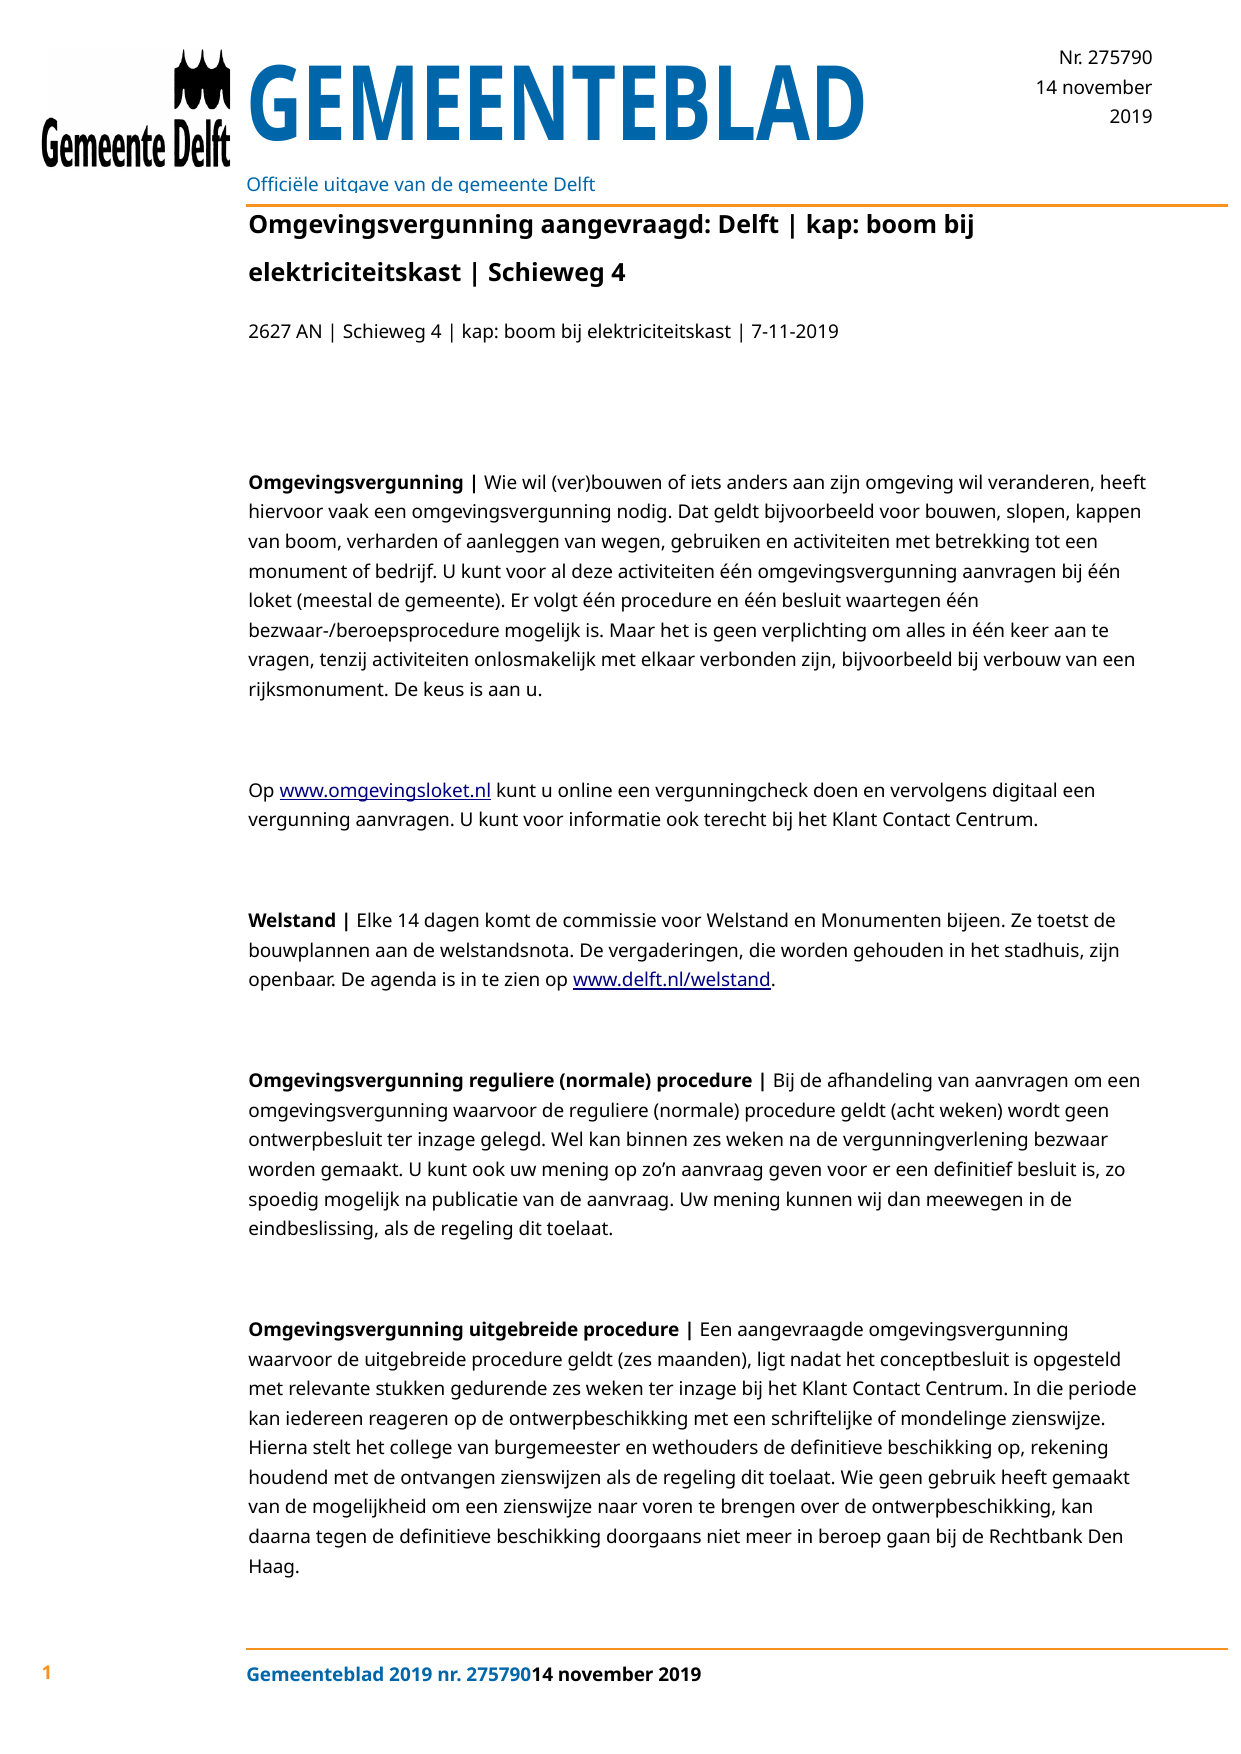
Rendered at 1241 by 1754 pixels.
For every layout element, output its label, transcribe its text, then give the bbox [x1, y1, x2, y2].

text 2627 AN | Schieweg 4 | kap: boom bij elektriciteitskast | 7-11-2019 [248, 318, 1152, 344]
text Omgevingsvergunning uitgebreide procedure | Een aangevraagde omgevingsvergunning waarvoor de uitgebreide procedure geldt (zes maanden), ligt nadat het conceptbesluit is opgesteld met relevante stukken gedurende zes weken ter inzage bij het Klant Contact Centrum. In die periode kan iedereen reageren op de ontwerpbeschikking met een schriftelijke of mondelinge zienswijze. Hierna stelt het college van burgemeester en wethouders de definitieve beschikking op, rekening houdend met de ontvangen zienswijzen als de regeling dit toelaat. Wie geen gebruik heeft gemaakt van de mogelijkheid om een zienswijze naar voren te brengen over de ontwerpbeschikking, kan daarna tegen de definitieve beschikking doorgaans niet meer in beroep gaan bij de Rechtbank Den Haag. [248, 1316, 1152, 1579]
text Op www.omgevingsloket.nl kunt u online een vergunningcheck doen en vervolgens digitaal een vergunning aanvragen. U kunt voor informatie ook terecht bij het Klant Contact Centrum. [248, 777, 1152, 832]
text Omgevingsvergunning aangevraagd: Delft | kap: boom bij elektriciteitskast | Schieweg 4 [248, 207, 1152, 288]
text Welstand | Elke 14 dagen komt de commissie voor Welstand en Monumenten bijeen. Ze toetst de bouwplannen aan de welstandsnota. De vergaderingen, die worden gehouden in het stadhuis, zijn openbaar. De agenda is in te zien op www.delft.nl/welstand. [248, 907, 1152, 992]
picture [41, 47, 231, 172]
text Omgevingsvergunning | Wie wil (ver)bouwen of iets anders aan zijn omgeving wil veranderen, heeft hiervoor vaak een omgevingsvergunning nodig. Dat geldt bijvoorbeeld voor bouwen, slopen, kappen van boom, verharden of aanleggen van wegen, gebruiken en activiteiten met betrekking tot een monument of bedrijf. U kunt voor al deze activiteiten één omgevingsvergunning aanvragen bij één loket (meestal de gemeente). Er volgt één procedure en één besluit waartegen één bezwaar-/beroepsprocedure mogelijk is. Maar het is geen verplichting om alles in één keer aan te vragen, tenzij activiteiten onlosmakelijk met elkaar verbonden zijn, bijvoorbeeld bij verbouw van een rijksmonument. De keus is aan u. [248, 469, 1152, 702]
text Omgevingsvergunning reguliere (normale) procedure | Bij de afhandeling van aanvragen om een omgevingsvergunning waarvoor de reguliere (normale) procedure geldt (acht weken) wordt geen ontwerpbesluit ter inzage gelegd. Wel kan binnen zes weken na de vergunningverlening bezwaar worden gemaakt. U kunt ook uw mening op zo’n aanvraag geven voor er een definitief besluit is, zo spoedig mogelijk na publicatie van de aanvraag. Uw mening kunnen wij dan meewegen in de eindbeslissing, als de regeling dit toelaat. [248, 1067, 1152, 1241]
